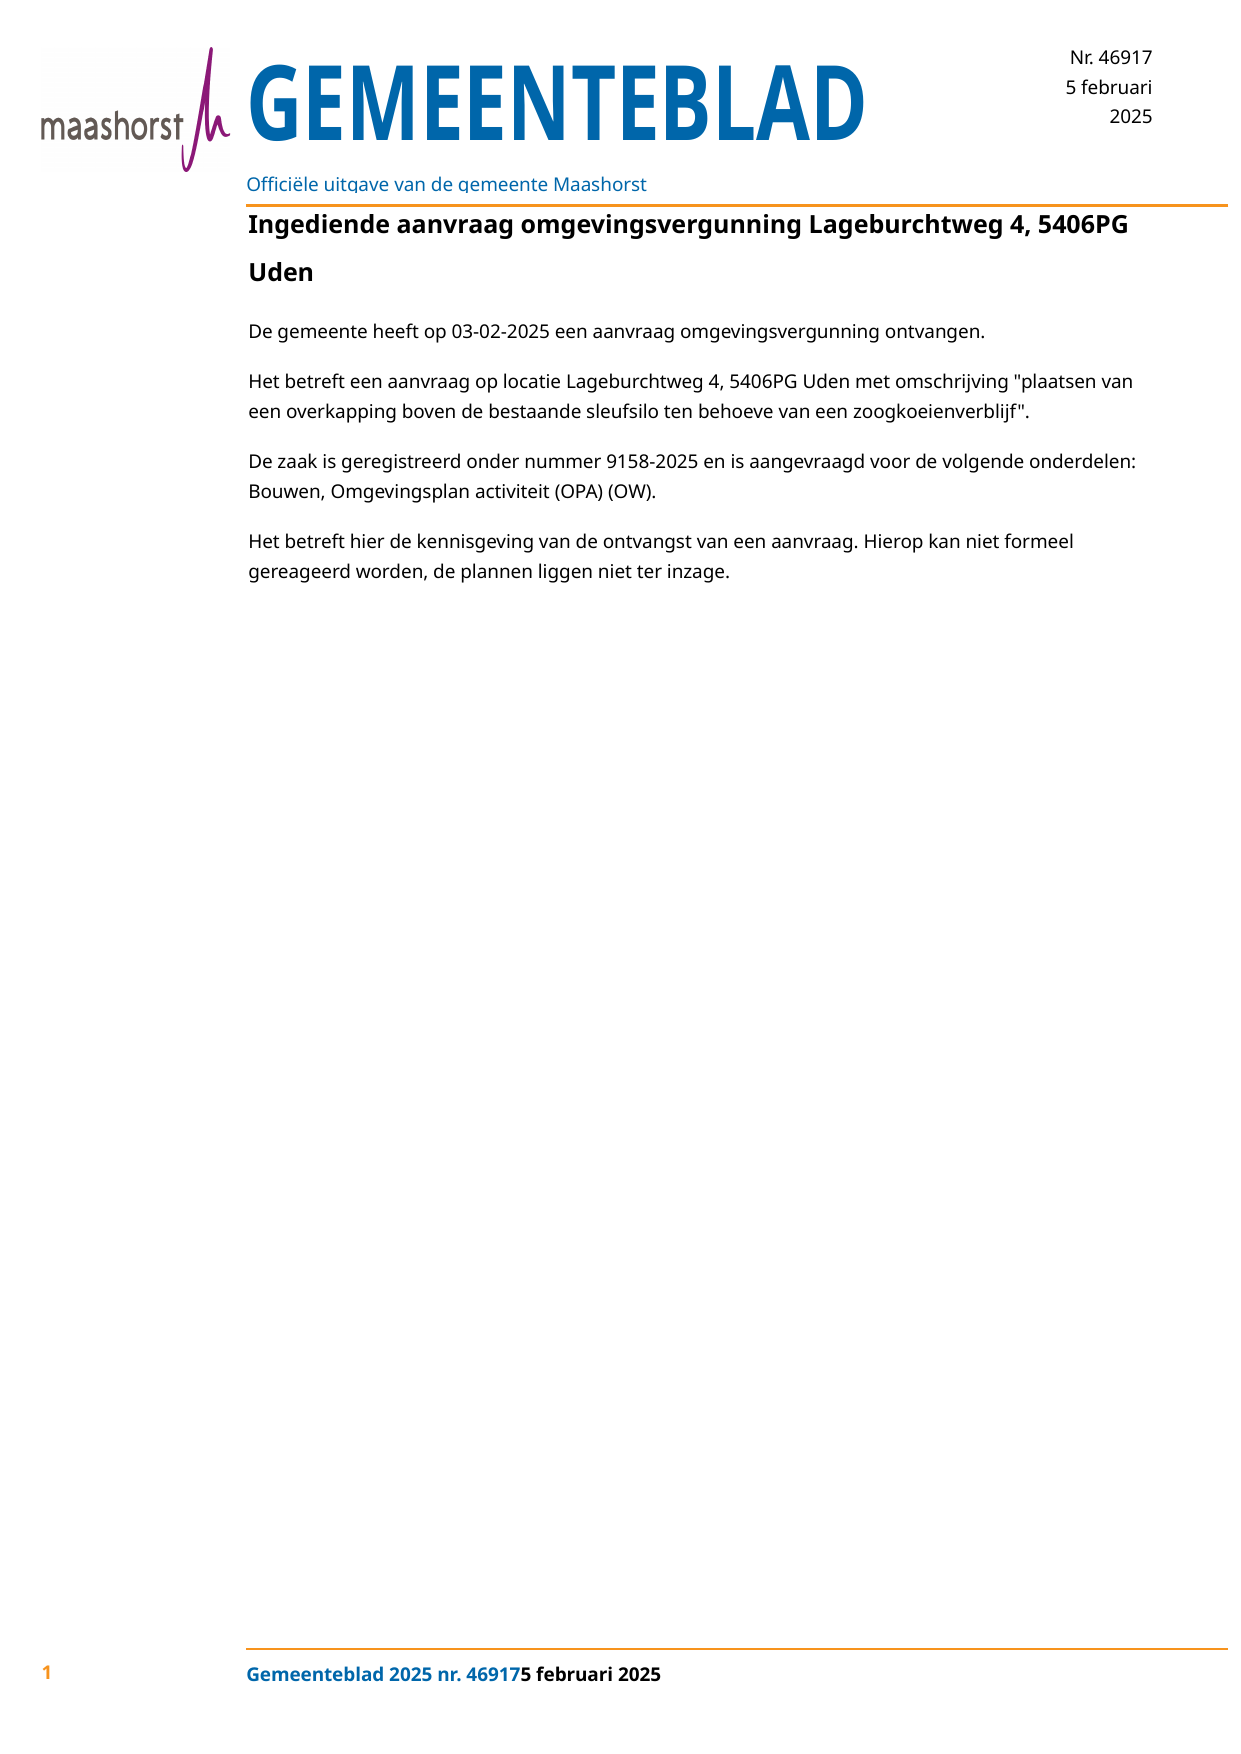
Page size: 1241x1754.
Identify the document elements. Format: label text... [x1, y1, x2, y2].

text De gemeente heeft op 03-02-2025 een aanvraag omgevingsvergunning ontvangen. [248, 318, 1152, 344]
picture [41, 47, 231, 172]
text Ingediende aanvraag omgevingsvergunning Lageburchtweg 4, 5406PG Uden [248, 207, 1152, 288]
text Het betreft een aanvraag op locatie Lageburchtweg 4, 5406PG Uden met omschrijving "plaatsen van een overkapping boven de bestaande sleufsilo ten behoeve van een zoogkoeienverblijf". [248, 368, 1152, 424]
text De zaak is geregistreerd onder nummer 9158-2025 en is aangevraagd voor de volgende onderdelen: Bouwen, Omgevingsplan activiteit (OPA) (OW). [248, 448, 1152, 504]
text Het betreft hier de kennisgeving van de ontvangst van een aanvraag. Hierop kan niet formeel gereageerd worden, de plannen liggen niet ter inzage. [248, 528, 1152, 584]
